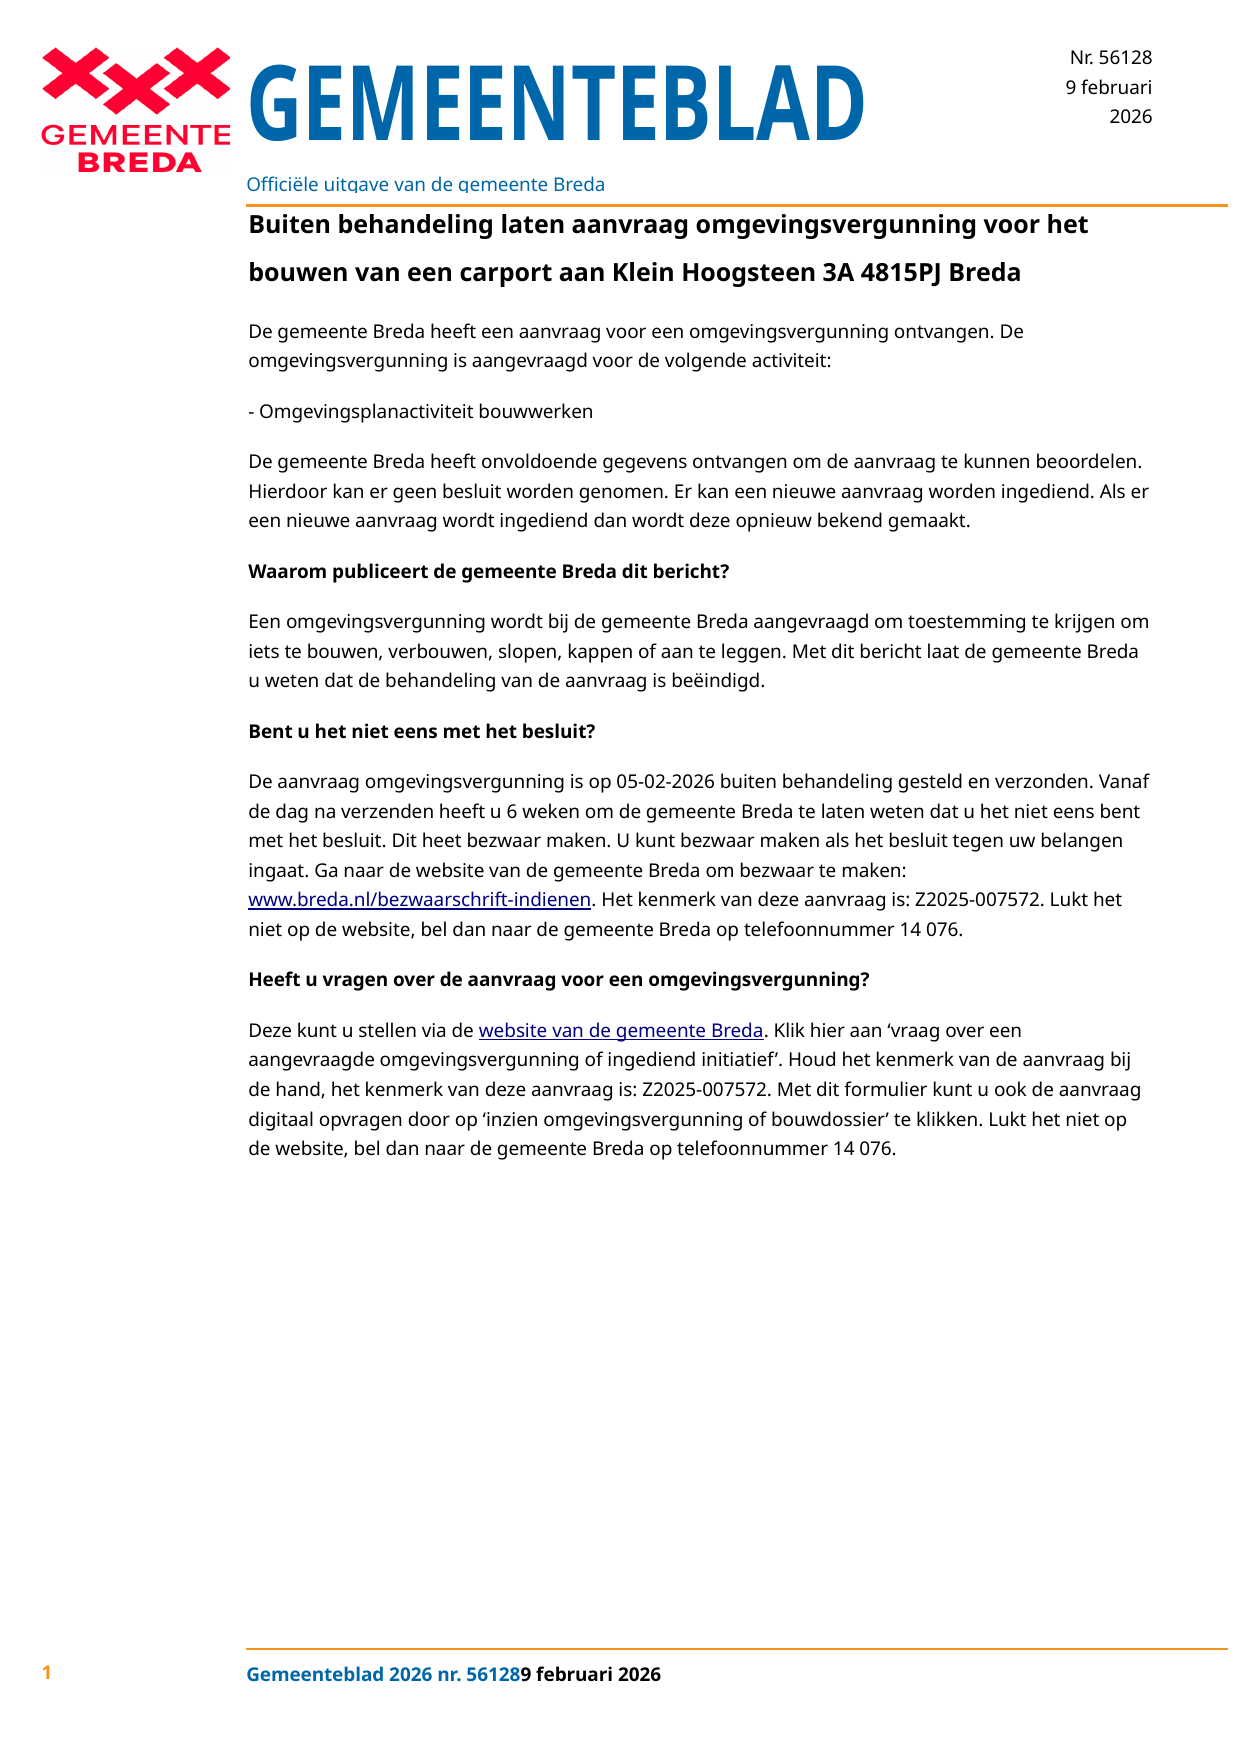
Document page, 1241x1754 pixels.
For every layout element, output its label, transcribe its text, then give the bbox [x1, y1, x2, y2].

picture [41, 47, 231, 172]
text De aanvraag omgevingsvergunning is op 05-02-2026 buiten behandeling gesteld en verzonden. Vanaf de dag na verzenden heeft u 6 weken om de gemeente Breda te laten weten dat u het niet eens bent met het besluit. Dit heet bezwaar maken. U kunt bezwaar maken als het besluit tegen uw belangen ingaat. Ga naar de website van de gemeente Breda om bezwaar te maken: www.breda.nl/bezwaarschrift-indienen. Het kenmerk van deze aanvraag is: Z2025-007572. Lukt het niet op de website, bel dan naar de gemeente Breda op telefoonnummer 14 076. [248, 768, 1152, 942]
text Bent u het niet eens met het besluit? [248, 718, 1152, 744]
text Waarom publiceert de gemeente Breda dit bericht? [248, 558, 1152, 584]
text Deze kunt u stellen via de website van de gemeente Breda. Klik hier aan ‘vraag over een aangevraagde omgevingsvergunning of ingediend initiatief’. Houd het kenmerk van de aanvraag bij de hand, het kenmerk van deze aanvraag is: Z2025-007572. Met dit formulier kunt u ook de aanvraag digitaal opvragen door op ‘inzien omgevingsvergunning of bouwdossier’ te klikken. Lukt het niet op de website, bel dan naar de gemeente Breda op telefoonnummer 14 076. [248, 1017, 1152, 1161]
text - Omgevingsplanactiviteit bouwwerken [248, 398, 1152, 424]
text De gemeente Breda heeft onvoldoende gegevens ontvangen om de aanvraag te kunnen beoordelen. Hierdoor kan er geen besluit worden genomen. Er kan een nieuwe aanvraag worden ingediend. Als er een nieuwe aanvraag wordt ingediend dan wordt deze opnieuw bekend gemaakt. [248, 448, 1152, 533]
text Heeft u vragen over de aanvraag voor een omgevingsvergunning? [248, 967, 1152, 992]
text Buiten behandeling laten aanvraag omgevingsvergunning voor het bouwen van een carport aan Klein Hoogsteen 3A 4815PJ Breda [248, 207, 1152, 288]
text De gemeente Breda heeft een aanvraag voor een omgevingsvergunning ontvangen. De omgevingsvergunning is aangevraagd voor de volgende activiteit: [248, 318, 1152, 373]
text Een omgevingsvergunning wordt bij de gemeente Breda aangevraagd om toestemming te krijgen om iets te bouwen, verbouwen, slopen, kappen of aan te leggen. Met dit bericht laat de gemeente Breda u weten dat de behandeling van de aanvraag is beëindigd. [248, 608, 1152, 693]
